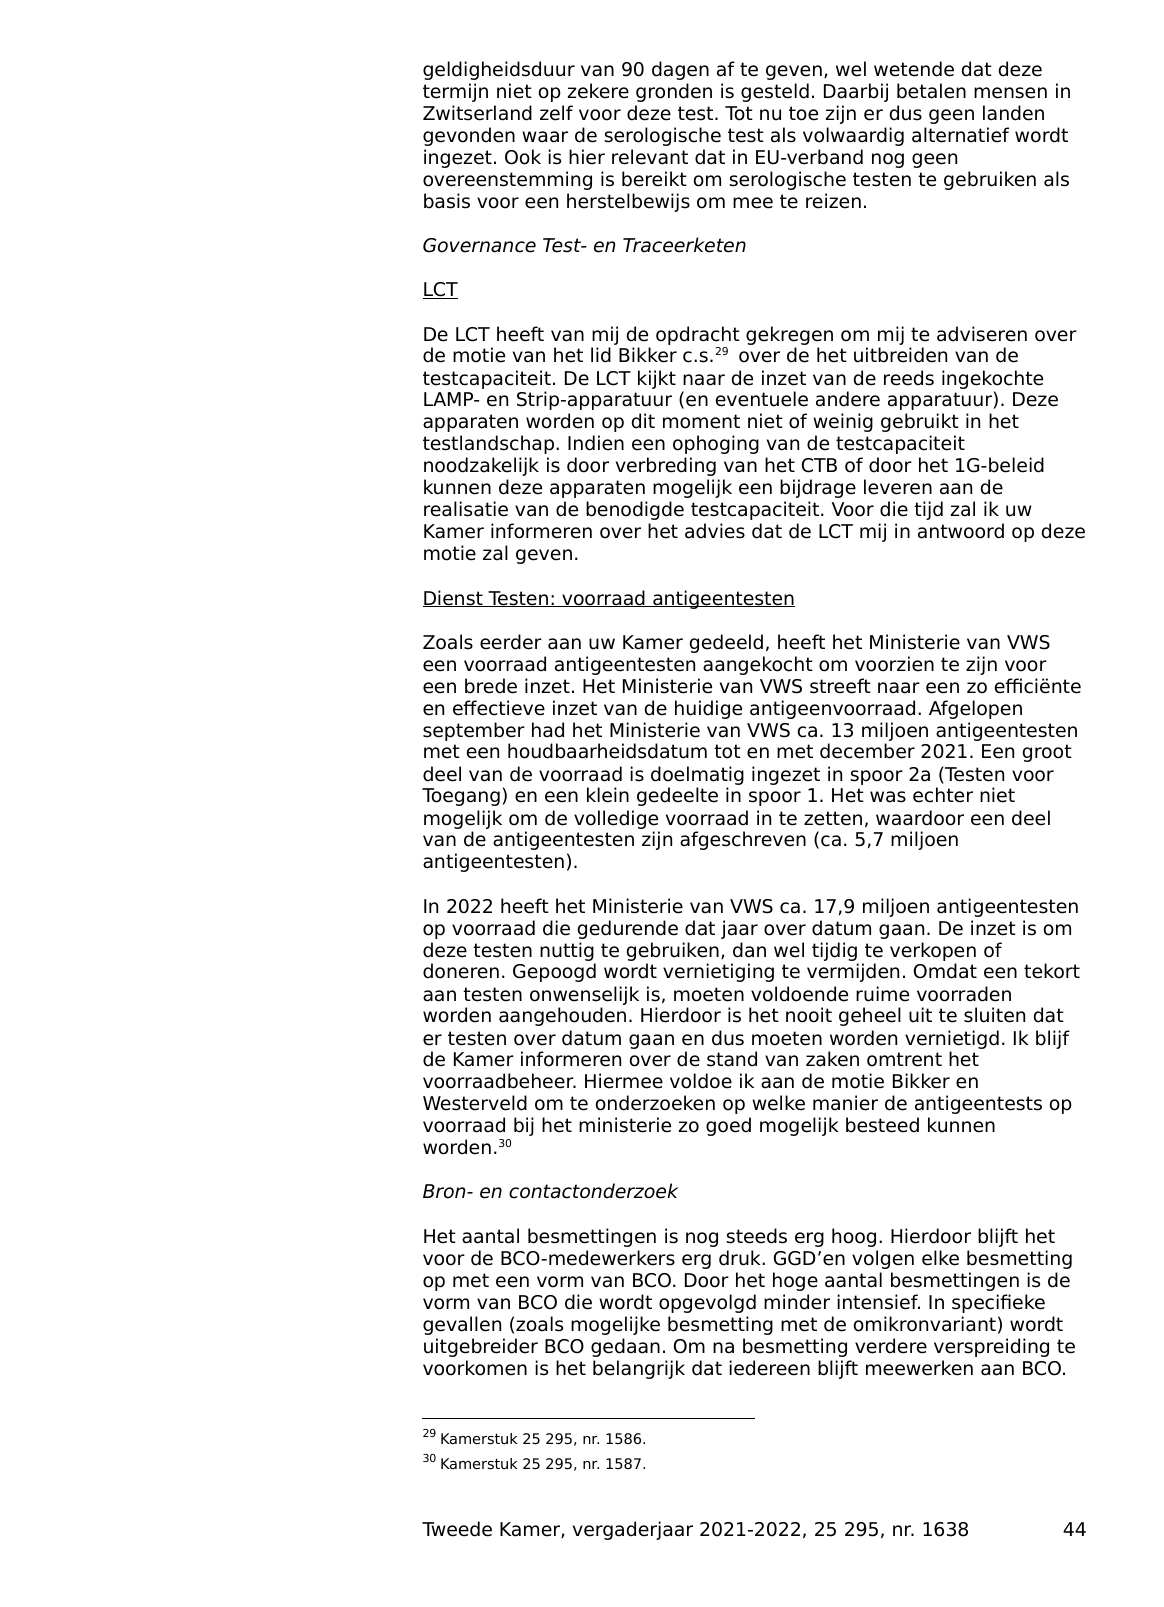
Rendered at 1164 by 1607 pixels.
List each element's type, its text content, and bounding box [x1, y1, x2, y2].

subtitle LCT [422, 279, 1087, 301]
text Kamerstuk 25 295, nr. 1587. [422, 1452, 1087, 1474]
text geldigheidsduur van 90 dagen af te geven, wel wetende dat deze termijn niet op zekere gronden is gesteld. Daarbij betalen mensen in Zwitserland zelf voor deze test. Tot nu toe zijn er dus geen landen gevonden waar de serologische test als volwaardig alternatief wordt ingezet. Ook is hier relevant dat in EU-verband nog geen overeenstemming is bereikt om serologische testen te gebruiken als basis voor een herstelbewijs om mee te reizen. [422, 59, 1087, 213]
text In 2022 heeft het Ministerie van VWS ca. 17,9 miljoen antigeentesten op voorraad die gedurende dat jaar over datum gaan. De inzet is om deze testen nuttig te gebruiken, dan wel tijdig te verkopen of doneren. Gepoogd wordt vernietiging te vermijden. Omdat een tekort aan testen onwenselijk is, moeten voldoende ruime voorraden worden aangehouden. Hierdoor is het nooit geheel uit te sluiten dat er testen over datum gaan en dus moeten worden vernietigd. Ik blijf de Kamer informeren over de stand van zaken omtrent het voorraadbeheer. Hiermee voldoe ik aan de motie Bikker en Westerveld om te onderzoeken op welke manier de antigeentests op voorraad bij het ministerie zo goed mogelijk besteed kunnen worden. [422, 896, 1087, 1159]
text De LCT heeft van mij de opdracht gekregen om mij te adviseren over de motie van het lid Bikker c.s. over de het uitbreiden van de testcapaciteit. De LCT kijkt naar de inzet van de reeds ingekochte LAMP- en Strip-apparatuur (en eventuele andere apparatuur). Deze apparaten worden op dit moment niet of weinig gebruikt in het testlandschap. Indien een ophoging van de testcapaciteit noodzakelijk is door verbreding van het CTB of door het 1G-beleid kunnen deze apparaten mogelijk een bijdrage leveren aan de realisatie van de benodigde testcapaciteit. Voor die tijd zal ik uw Kamer informeren over het advies dat de LCT mij in antwoord op deze motie zal geven. [422, 323, 1087, 565]
text Kamerstuk 25 295, nr. 1586. [422, 1427, 1087, 1449]
subtitle Governance Test- en Traceerketen [422, 235, 1087, 257]
text Zoals eerder aan uw Kamer gedeeld, heeft het Ministerie van VWS een voorraad antigeentesten aangekocht om voorzien te zijn voor een brede inzet. Het Ministerie van VWS streeft naar een zo efficiënte en effectieve inzet van de huidige antigeenvoorraad. Afgelopen september had het Ministerie van VWS ca. 13 miljoen antigeentesten met een houdbaarheidsdatum tot en met december 2021. Een groot deel van de voorraad is doelmatig ingezet in spoor 2a (Testen voor Toegang) en een klein gedeelte in spoor 1. Het was echter niet mogelijk om de volledige voorraad in te zetten, waardoor een deel van de antigeentesten zijn afgeschreven (ca. 5,7 miljoen antigeentesten). [422, 632, 1087, 873]
subtitle Bron- en contactonderzoek [422, 1181, 1087, 1203]
subtitle Dienst Testen: voorraad antigeentesten [422, 587, 1087, 609]
text Het aantal besmettingen is nog steeds erg hoog. Hierdoor blijft het voor de BCO-medewerkers erg druk. GGD’en volgen elke besmetting op met een vorm van BCO. Door het hoge aantal besmettingen is de vorm van BCO die wordt opgevolgd minder intensief. In specifieke gevallen (zoals mogelijke besmetting met de omikronvariant) wordt uitgebreider BCO gedaan. Om na besmetting verdere verspreiding te voorkomen is het belangrijk dat iedereen blijft meewerken aan BCO. [422, 1226, 1087, 1379]
